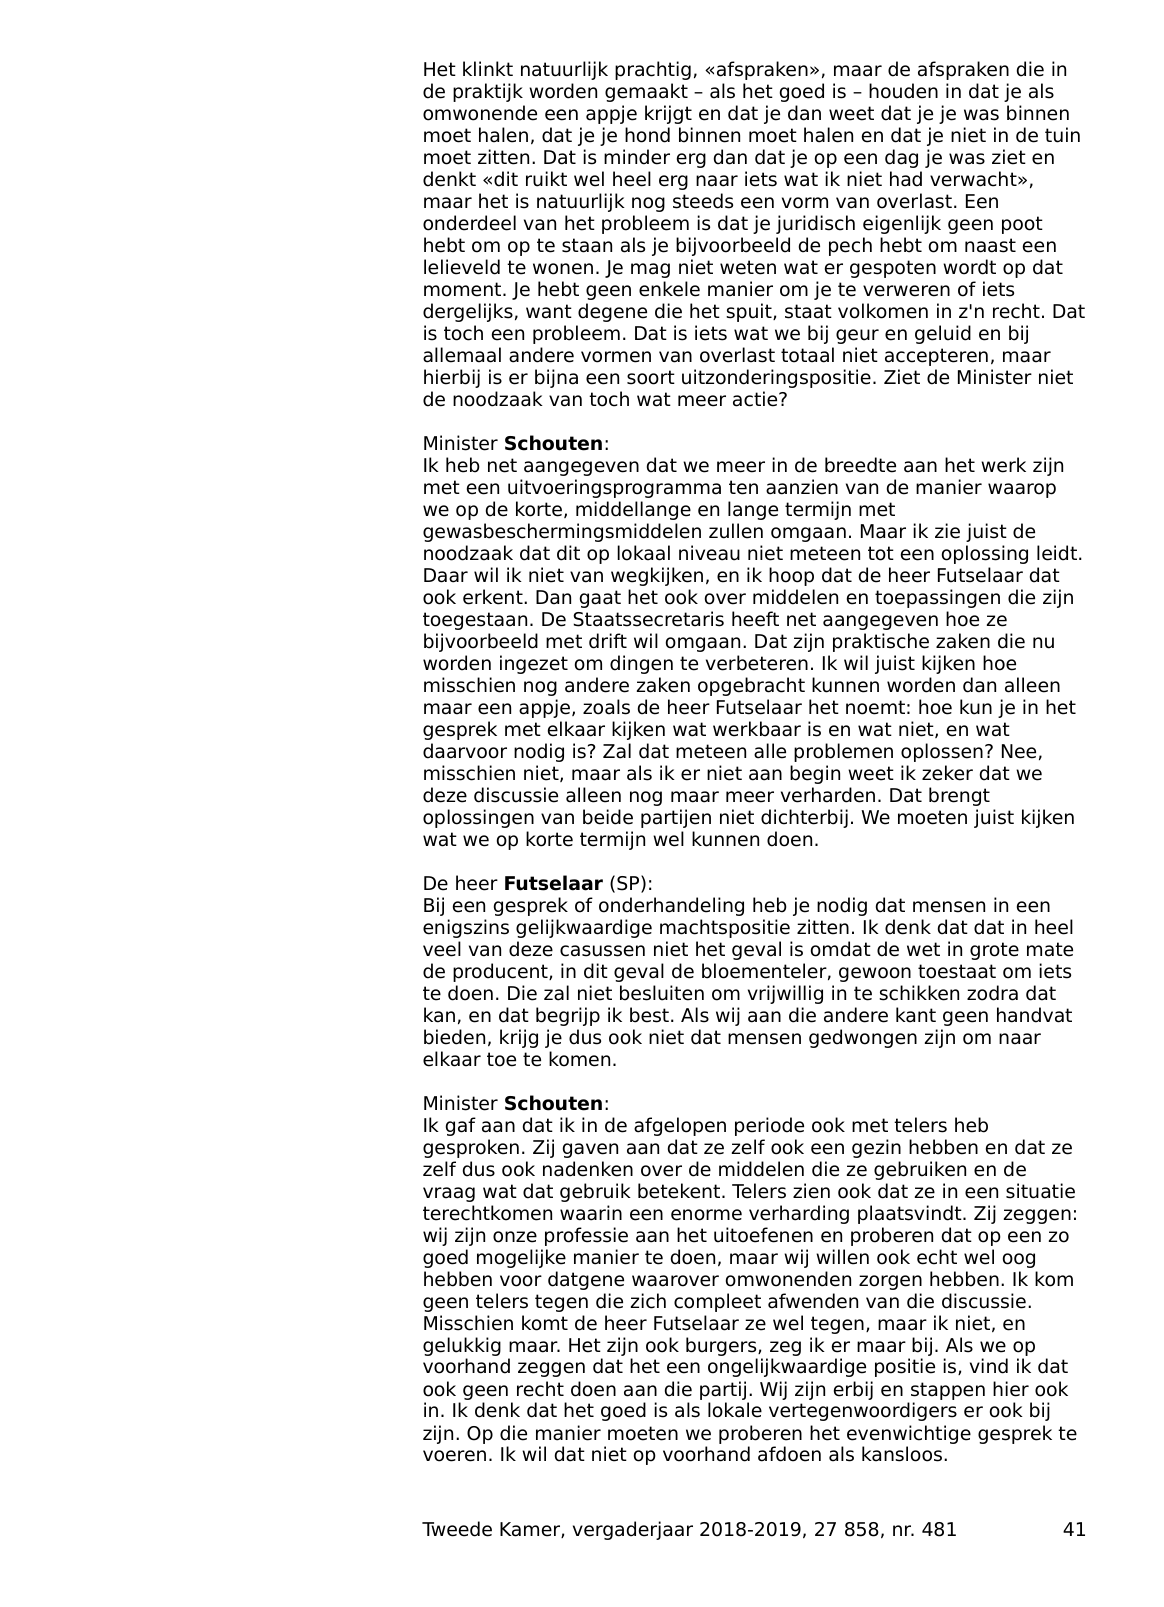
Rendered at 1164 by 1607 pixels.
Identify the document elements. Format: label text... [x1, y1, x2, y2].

text Het klinkt natuurlijk prachtig, «afspraken», maar de afspraken die in de praktijk worden gemaakt – als het goed is – houden in dat je als omwonende een appje krijgt en dat je dan weet dat je je was binnen moet halen, dat je je hond binnen moet halen en dat je niet in de tuin moet zitten. Dat is minder erg dan dat je op een dag je was ziet en denkt «dit ruikt wel heel erg naar iets wat ik niet had verwacht», maar het is natuurlijk nog steeds een vorm van overlast. Een onderdeel van het probleem is dat je juridisch eigenlijk geen poot hebt om op te staan als je bijvoorbeeld de pech hebt om naast een lelieveld te wonen. Je mag niet weten wat er gespoten wordt op dat moment. Je hebt geen enkele manier om je te verweren of iets dergelijks, want degene die het spuit, staat volkomen in z'n recht. Dat is toch een probleem. Dat is iets wat we bij geur en geluid en bij allemaal andere vormen van overlast totaal niet accepteren, maar hierbij is er bijna een soort uitzonderingspositie. Ziet de Minister niet de noodzaak van toch wat meer actie? [422, 59, 1087, 411]
text Ik gaf aan dat ik in de afgelopen periode ook met telers heb gesproken. Zij gaven aan dat ze zelf ook een gezin hebben en dat ze zelf dus ook nadenken over de middelen die ze gebruiken en de vraag wat dat gebruik betekent. Telers zien ook dat ze in een situatie terechtkomen waarin een enorme verharding plaatsvindt. Zij zeggen: wij zijn onze professie aan het uitoefenen en proberen dat op een zo goed mogelijke manier te doen, maar wij willen ook echt wel oog hebben voor datgene waarover omwonenden zorgen hebben. Ik kom geen telers tegen die zich compleet afwenden van die discussie. Misschien komt de heer Futselaar ze wel tegen, maar ik niet, en gelukkig maar. Het zijn ook burgers, zeg ik er maar bij. Als we op voorhand zeggen dat het een ongelijkwaardige positie is, vind ik dat ook geen recht doen aan die partij. Wij zijn erbij en stappen hier ook in. Ik denk dat het goed is als lokale vertegenwoordigers er ook bij zijn. Op die manier moeten we proberen het evenwichtige gesprek te voeren. Ik wil dat niet op voorhand afdoen als kansloos. [422, 1115, 1087, 1466]
text Minister Schouten: [422, 1093, 1087, 1115]
text Minister Schouten: [422, 433, 1087, 455]
text De heer Futselaar (SP): [422, 873, 1087, 895]
text Bij een gesprek of onderhandeling heb je nodig dat mensen in een enigszins gelijkwaardige machtspositie zitten. Ik denk dat dat in heel veel van deze casussen niet het geval is omdat de wet in grote mate de producent, in dit geval de bloementeler, gewoon toestaat om iets te doen. Die zal niet besluiten om vrijwillig in te schikken zodra dat kan, en dat begrijp ik best. Als wij aan die andere kant geen handvat bieden, krijg je dus ook niet dat mensen gedwongen zijn om naar elkaar toe te komen. [422, 895, 1087, 1071]
text Ik heb net aangegeven dat we meer in de breedte aan het werk zijn met een uitvoeringsprogramma ten aanzien van de manier waarop we op de korte, middellange en lange termijn met gewasbeschermingsmiddelen zullen omgaan. Maar ik zie juist de noodzaak dat dit op lokaal niveau niet meteen tot een oplossing leidt. Daar wil ik niet van wegkijken, en ik hoop dat de heer Futselaar dat ook erkent. Dan gaat het ook over middelen en toepassingen die zijn toegestaan. De Staatssecretaris heeft net aangegeven hoe ze bijvoorbeeld met drift wil omgaan. Dat zijn praktische zaken die nu worden ingezet om dingen te verbeteren. Ik wil juist kijken hoe misschien nog andere zaken opgebracht kunnen worden dan alleen maar een appje, zoals de heer Futselaar het noemt: hoe kun je in het gesprek met elkaar kijken wat werkbaar is en wat niet, en wat daarvoor nodig is? Zal dat meteen alle problemen oplossen? Nee, misschien niet, maar als ik er niet aan begin weet ik zeker dat we deze discussie alleen nog maar meer verharden. Dat brengt oplossingen van beide partijen niet dichterbij. We moeten juist kijken wat we op korte termijn wel kunnen doen. [422, 455, 1087, 851]
